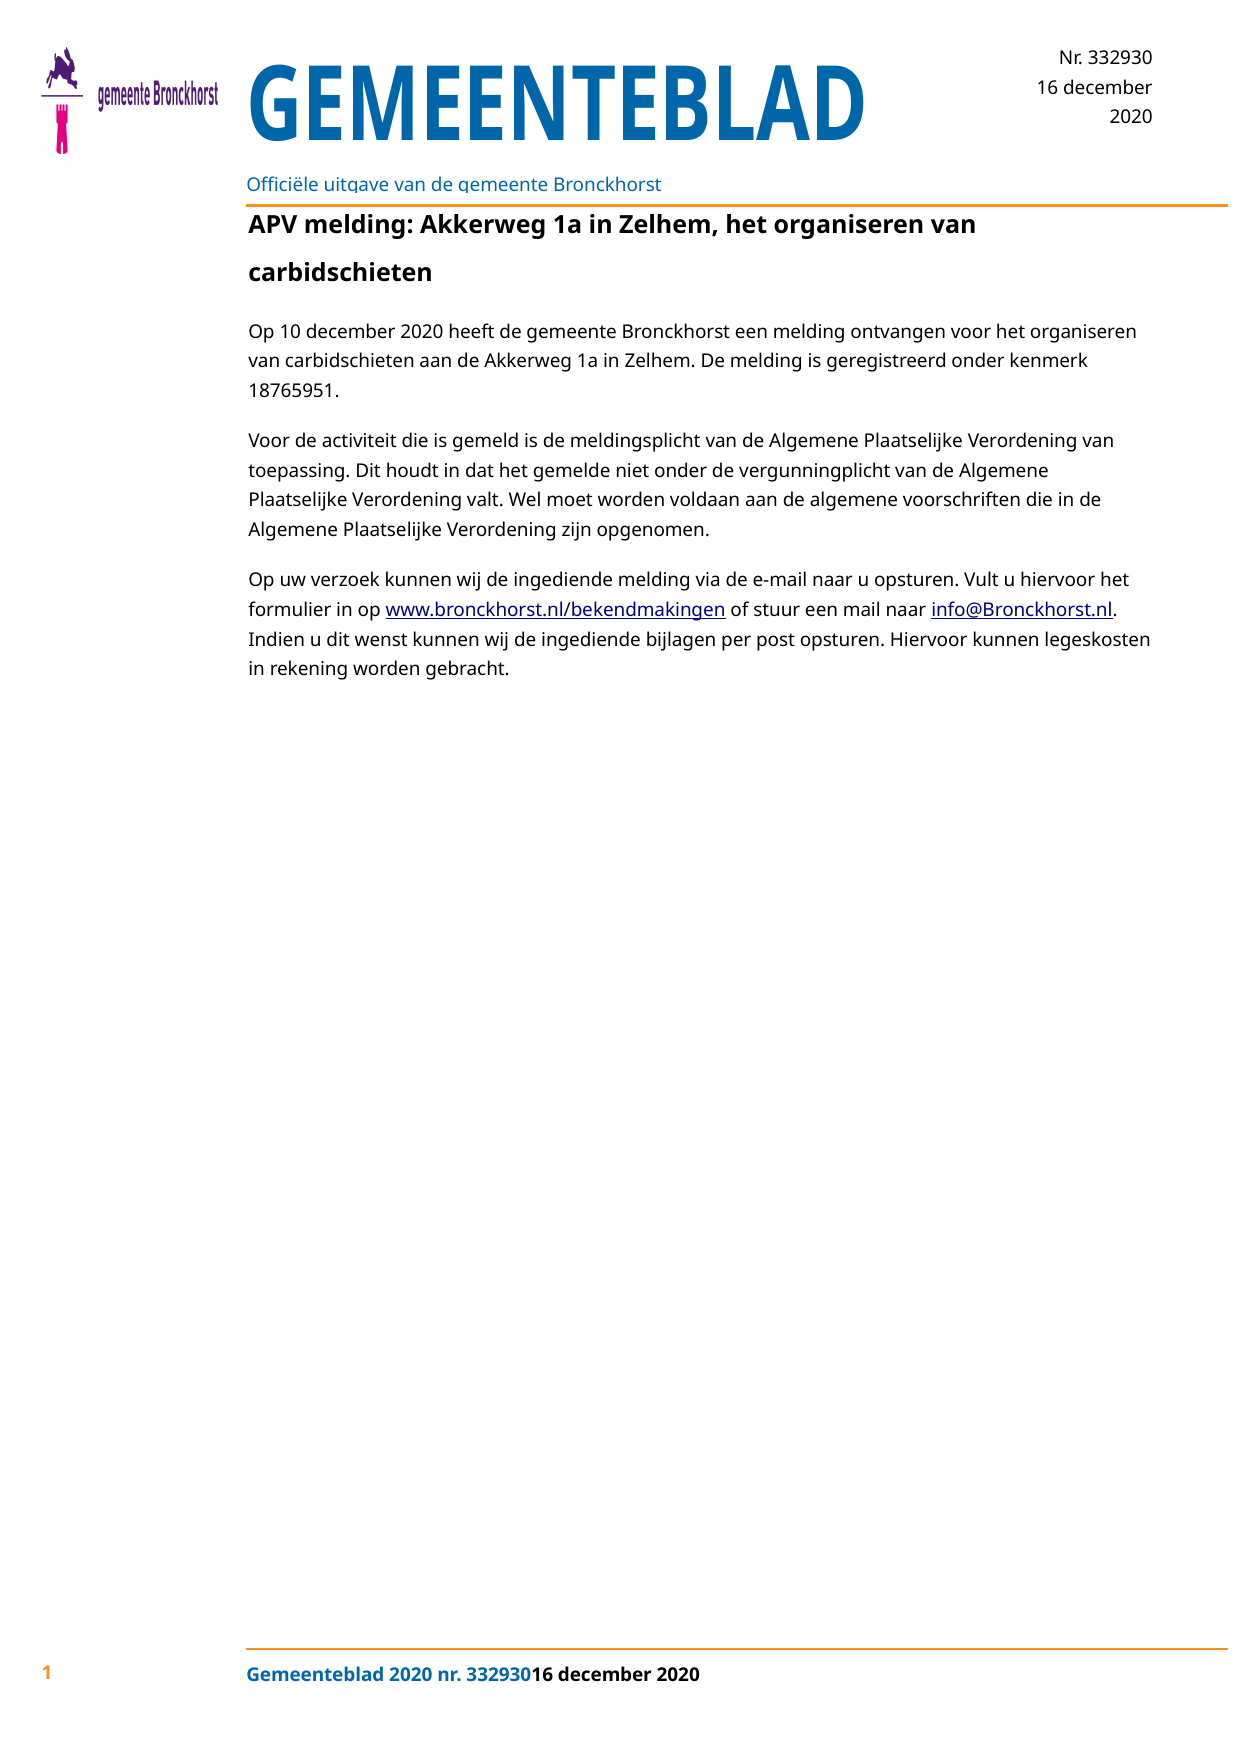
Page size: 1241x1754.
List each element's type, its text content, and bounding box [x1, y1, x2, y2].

picture [41, 47, 231, 172]
text Op uw verzoek kunnen wij de ingediende melding via de e-mail naar u opsturen. Vult u hiervoor het formulier in op www.bronckhorst.nl/bekendmakingen of stuur een mail naar info@Bronckhorst.nl. Indien u dit wenst kunnen wij de ingediende bijlagen per post opsturen. Hiervoor kunnen legeskosten in rekening worden gebracht. [248, 567, 1152, 681]
text Op 10 december 2020 heeft de gemeente Bronckhorst een melding ontvangen voor het organiseren van carbidschieten aan de Akkerweg 1a in Zelhem. De melding is geregistreerd onder kenmerk 18765951. [248, 318, 1152, 403]
text APV melding: Akkerweg 1a in Zelhem, het organiseren van carbidschieten [248, 207, 1152, 288]
text Voor de activiteit die is gemeld is de meldingsplicht van de Algemene Plaatselijke Verordening van toepassing. Dit houdt in dat het gemelde niet onder de vergunningplicht van de Algemene Plaatselijke Verordening valt. Wel moet worden voldaan aan de algemene voorschriften die in de Algemene Plaatselijke Verordening zijn opgenomen. [248, 427, 1152, 542]
